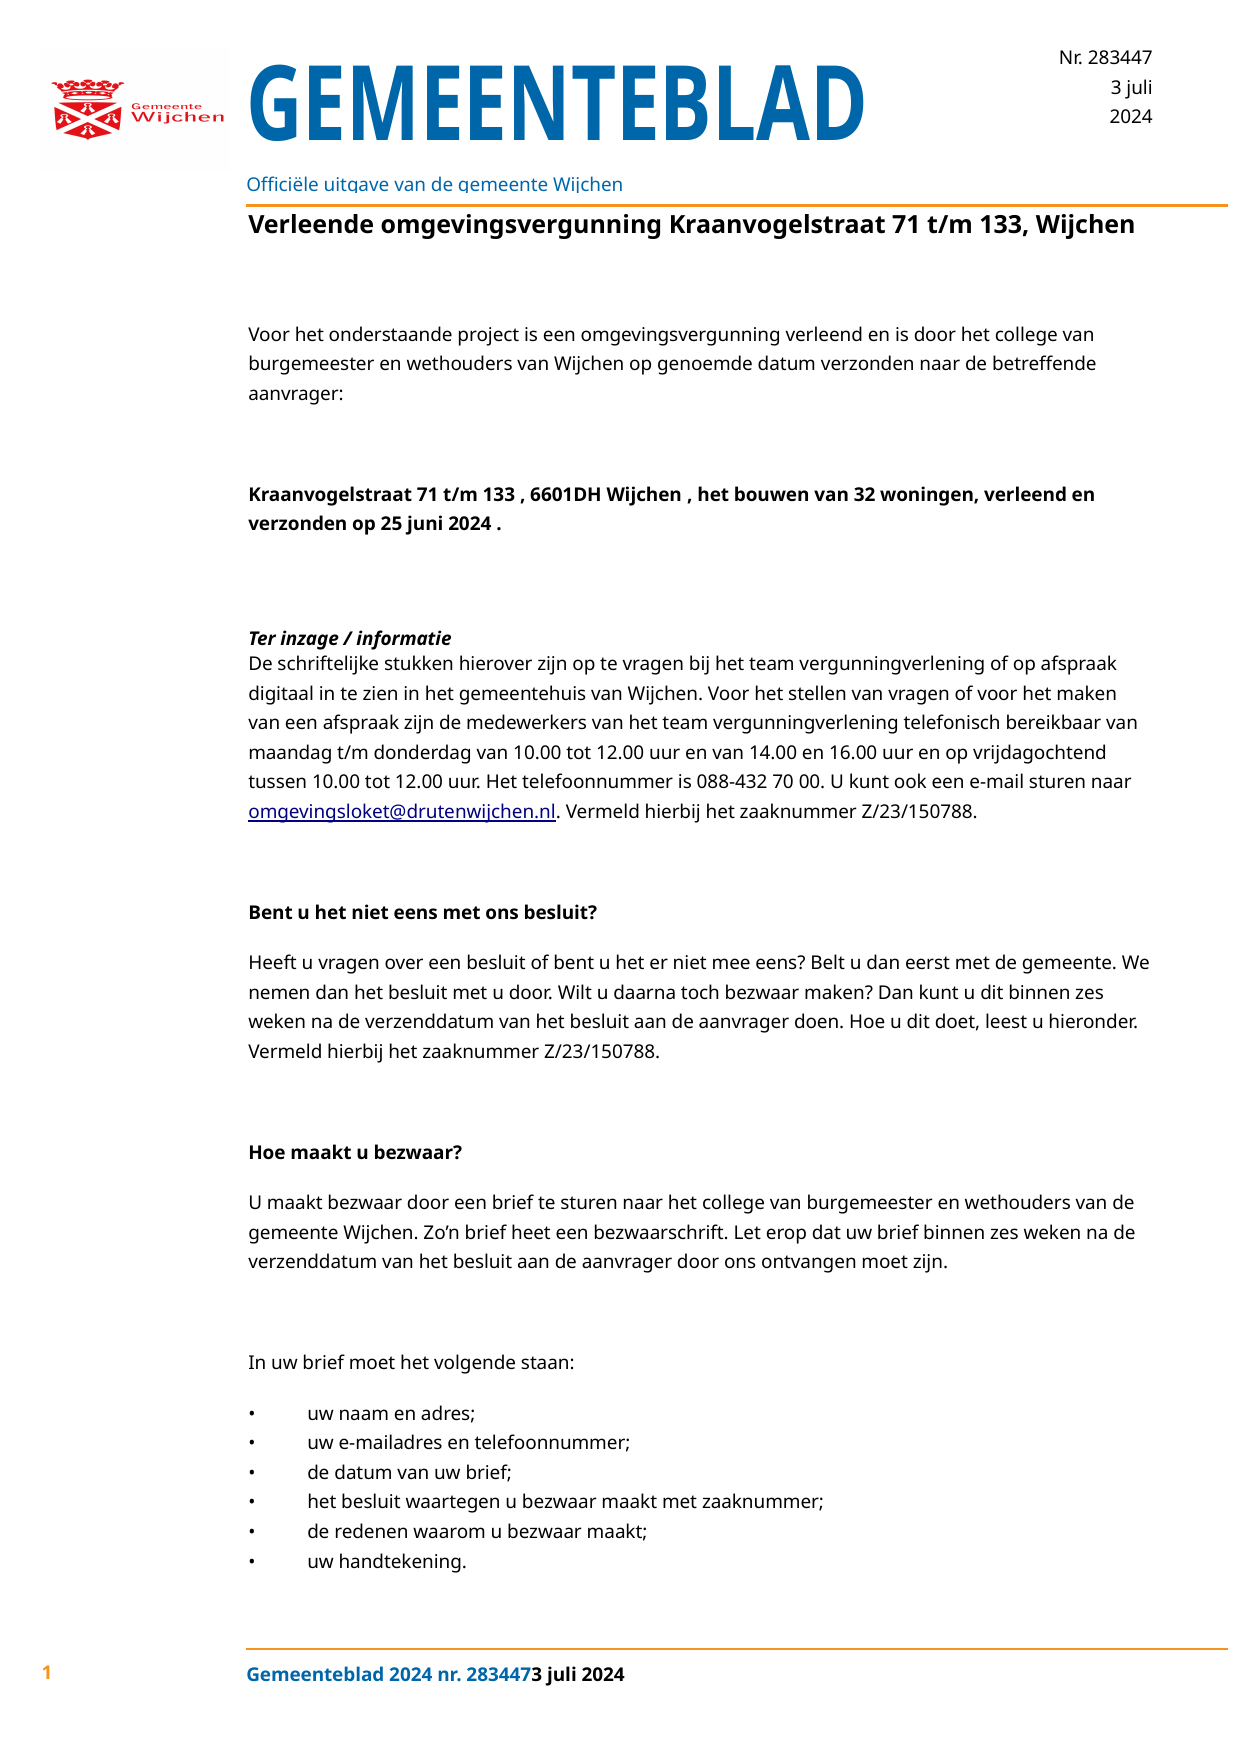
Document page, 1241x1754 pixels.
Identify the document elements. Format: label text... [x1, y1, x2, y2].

text Heeft u vragen over een besluit of bent u het er niet mee eens? Belt u dan eerst met de gemeente. We nemen dan het besluit met u door. Wilt u daarna toch bezwaar maken? Dan kunt u dit binnen zes weken na de verzenddatum van het besluit aan de aanvrager doen. Hoe u dit doet, leest u hieronder. Vermeld hierbij het zaaknummer Z/23/150788. [248, 949, 1152, 1064]
text Hoe maakt u bezwaar? [248, 1139, 1152, 1165]
text Voor het onderstaande project is een omgevingsvergunning verleend en is door het college van burgemeester en wethouders van Wijchen op genoemde datum verzonden naar de betreffende aanvrager: [248, 321, 1152, 406]
list de datum van uw brief; [248, 1459, 1152, 1485]
text Ter inzage / informatie [248, 625, 1152, 650]
text In uw brief moet het volgende staan: [248, 1349, 1152, 1375]
text U maakt bezwaar door een brief te sturen naar het college van burgemeester en wethouders van de gemeente Wijchen. Zo’n brief heet een bezwaarschrift. Let erop dat uw brief binnen zes weken na de verzenddatum van het besluit aan de aanvrager door ons ontvangen moet zijn. [248, 1189, 1152, 1274]
picture [41, 47, 231, 172]
text Bent u het niet eens met ons besluit? [248, 899, 1152, 925]
text De schriftelijke stukken hierover zijn op te vragen bij het team vergunningverlening of op afspraak digitaal in te zien in het gemeentehuis van Wijchen. Voor het stellen van vragen of voor het maken van een afspraak zijn de medewerkers van het team vergunningverlening telefonisch bereikbaar van maandag t/m donderdag van 10.00 tot 12.00 uur en van 14.00 en 16.00 uur en op vrijdagochtend tussen 10.00 tot 12.00 uur. Het telefoonnummer is 088-432 70 00. U kunt ook een e-mail sturen naar omgevingsloket@drutenwijchen.nl. Vermeld hierbij het zaaknummer Z/23/150788. [248, 650, 1152, 824]
text Verleende omgevingsvergunning Kraanvogelstraat 71 t/m 133, Wijchen [248, 207, 1152, 241]
list uw handtekening. [248, 1548, 1152, 1574]
list uw naam en adres; [248, 1400, 1152, 1426]
list de redenen waarom u bezwaar maakt; [248, 1518, 1152, 1544]
list het besluit waartegen u bezwaar maakt met zaaknummer; [248, 1489, 1152, 1514]
text Kraanvogelstraat 71 t/m 133 , 6601DH Wijchen , het bouwen van 32 woningen, verleend en verzonden op 25 juni 2024 . [248, 481, 1152, 536]
list uw e-mailadres en telefoonnummer; [248, 1429, 1152, 1455]
